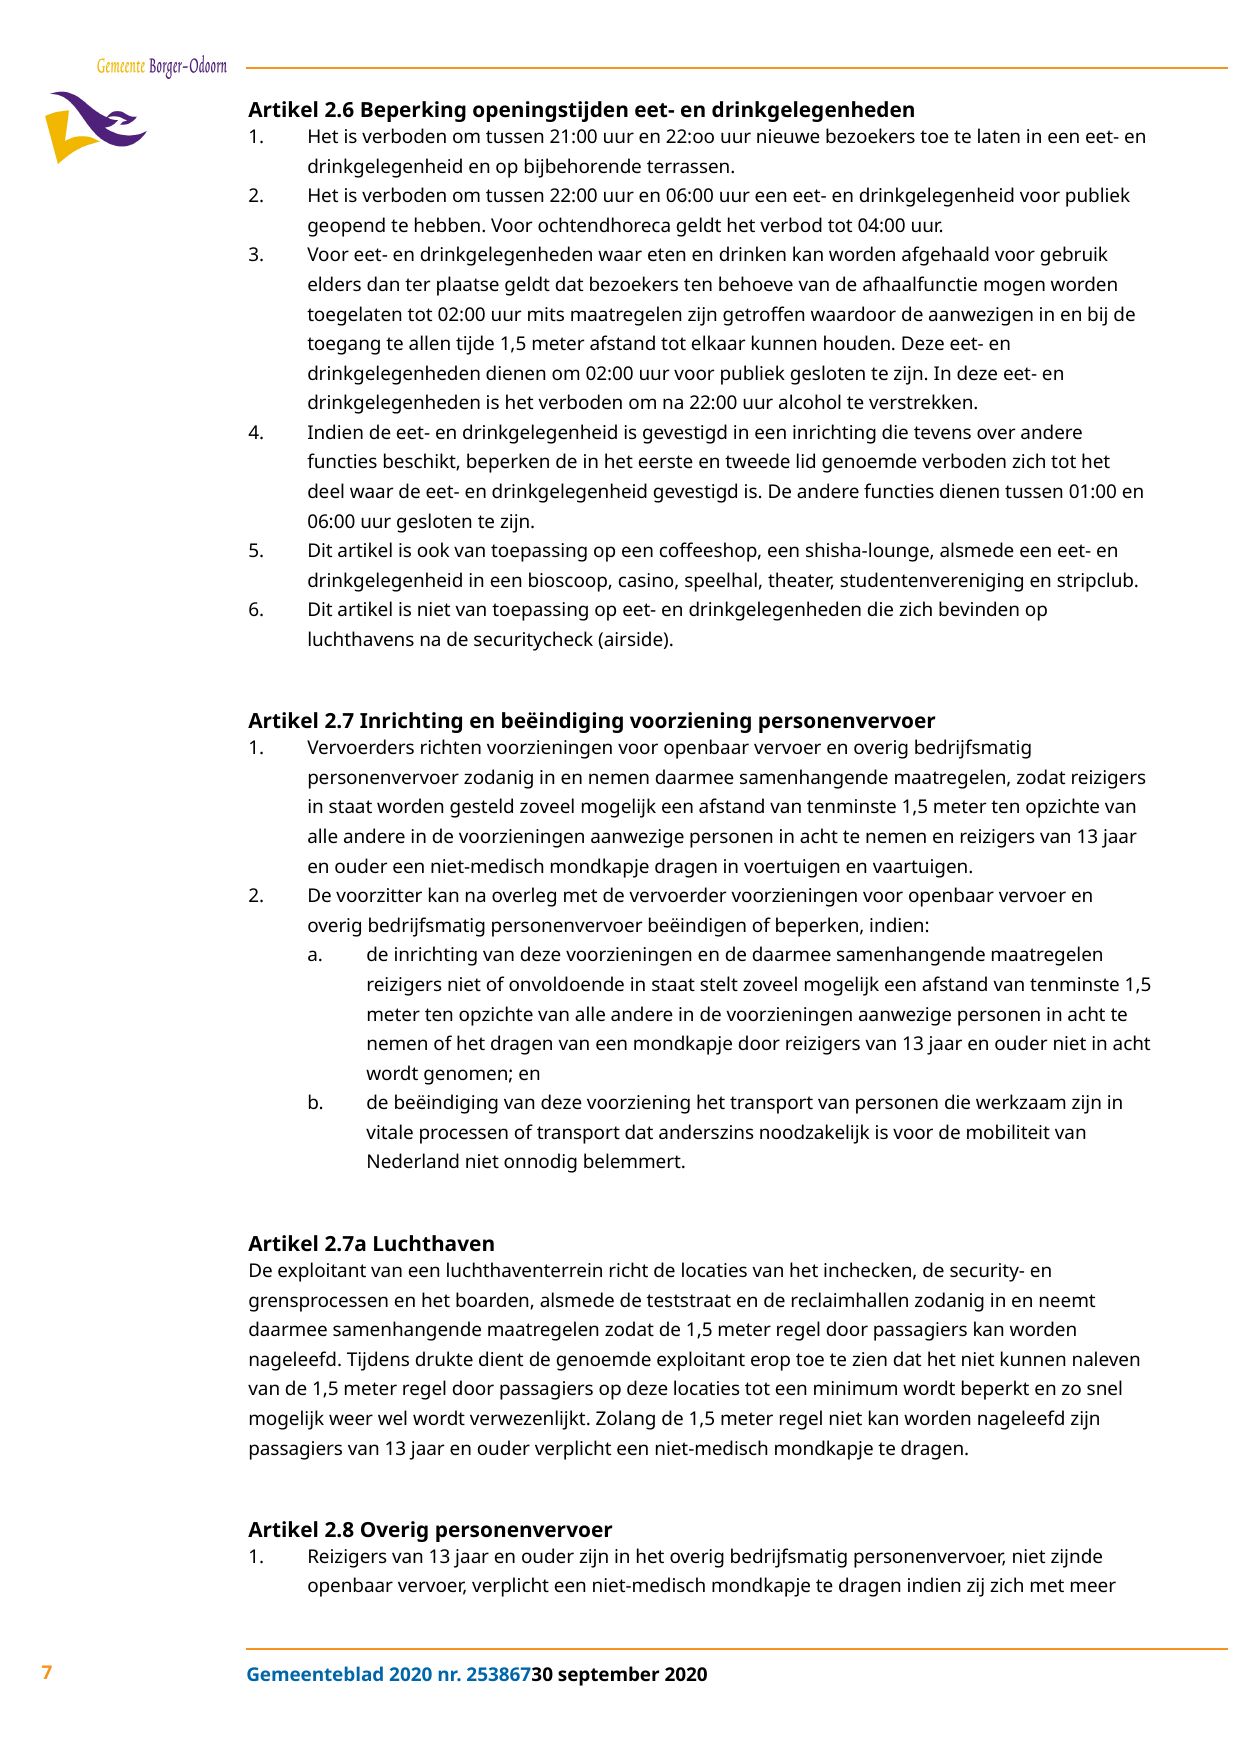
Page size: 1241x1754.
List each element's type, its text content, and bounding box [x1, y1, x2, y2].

text Artikel 2.7a Luchthaven [248, 1229, 1152, 1257]
text Artikel 2.8 Overig personenvervoer [248, 1515, 1152, 1543]
text De exploitant van een luchthaventerrein richt de locaties van het inchecken, de security- en grensprocessen en het boarden, alsmede de teststraat en de reclaimhallen zodanig in en neemt daarmee samenhangende maatregelen zodat de 1,5 meter regel door passagiers kan worden nageleefd. Tijdens drukte dient de genoemde exploitant erop toe te zien dat het niet kunnen naleven van de 1,5 meter regel door passagiers op deze locaties tot een minimum wordt beperkt en zo snel mogelijk weer wel wordt verwezenlijkt. Zolang de 1,5 meter regel niet kan worden nageleefd zijn passagiers van 13 jaar en ouder verplicht een niet-medisch mondkapje te dragen. [248, 1257, 1152, 1460]
list de beëindiging van deze voorziening het transport van personen die werkzaam zijn in vitale processen of transport dat anderszins noodzakelijk is voor de mobiliteit van Nederland niet onnodig belemmert. [307, 1089, 1152, 1174]
list de inrichting van deze voorzieningen en de daarmee samenhangende maatregelen reizigers niet of onvoldoende in staat stelt zoveel mogelijk een afstand van tenminste 1,5 meter ten opzichte van alle andere in de voorzieningen aanwezige personen in acht te nemen of het dragen van een mondkapje door reizigers van 13 jaar en ouder niet in acht wordt genomen; en [307, 942, 1152, 1086]
list Dit artikel is niet van toepassing op eet- en drinkgelegenheden die zich bevinden op luchthavens na de securitycheck (airside). [248, 597, 1152, 652]
list Het is verboden om tussen 21:00 uur en 22:oo uur nieuwe bezoekers toe te laten in een eet- en drinkgelegenheid en op bijbehorende terrassen. [248, 123, 1152, 178]
list Indien de eet- en drinkgelegenheid is gevestigd in een inrichting die tevens over andere functies beschikt, beperken de in het eerste en tweede lid genoemde verboden zich tot het deel waar de eet- en drinkgelegenheid gevestigd is. De andere functies dienen tussen 01:00 en 06:00 uur gesloten te zijn. [248, 419, 1152, 533]
list Dit artikel is ook van toepassing op een coffeeshop, een shisha-lounge, alsmede een eet- en drinkgelegenheid in een bioscoop, casino, speelhal, theater, studentenvereniging en stripclub. [248, 537, 1152, 593]
list Voor eet- en drinkgelegenheden waar eten en drinken kan worden afgehaald voor gebruik elders dan ter plaatse geldt dat bezoekers ten behoeve van de afhaalfunctie mogen worden toegelaten tot 02:00 uur mits maatregelen zijn getroffen waardoor de aanwezigen in en bij de toegang te allen tijde 1,5 meter afstand tot elkaar kunnen houden. Deze eet- en drinkgelegenheden dienen om 02:00 uur voor publiek gesloten te zijn. In deze eet- en drinkgelegenheden is het verboden om na 22:00 uur alcohol te verstrekken. [248, 242, 1152, 415]
list Reizigers van 13 jaar en ouder zijn in het overig bedrijfsmatig personenvervoer, niet zijnde openbaar vervoer, verplicht een niet-medisch mondkapje te dragen indien zij zich met meer [248, 1543, 1152, 1598]
list Het is verboden om tussen 22:00 uur en 06:00 uur een eet- en drinkgelegenheid voor publiek geopend te hebben. Voor ochtendhoreca geldt het verbod tot 04:00 uur. [248, 182, 1152, 238]
text Artikel 2.7 Inrichting en beëindiging voorziening personenvervoer [248, 706, 1152, 734]
picture [41, 47, 231, 172]
list Vervoerders richten voorzieningen voor openbaar vervoer en overig bedrijfsmatig personenvervoer zodanig in en nemen daarmee samenhangende maatregelen, zodat reizigers in staat worden gesteld zoveel mogelijk een afstand van tenminste 1,5 meter ten opzichte van alle andere in de voorzieningen aanwezige personen in acht te nemen en reizigers van 13 jaar en ouder een niet-medisch mondkapje dragen in voertuigen en vaartuigen. [248, 734, 1152, 879]
list De voorzitter kan na overleg met de vervoerder voorzieningen voor openbaar vervoer en overig bedrijfsmatig personenvervoer beëindigen of beperken, indien: [248, 882, 1152, 938]
text Artikel 2.6 Beperking openingstijden eet- en drinkgelegenheden [248, 95, 1152, 123]
